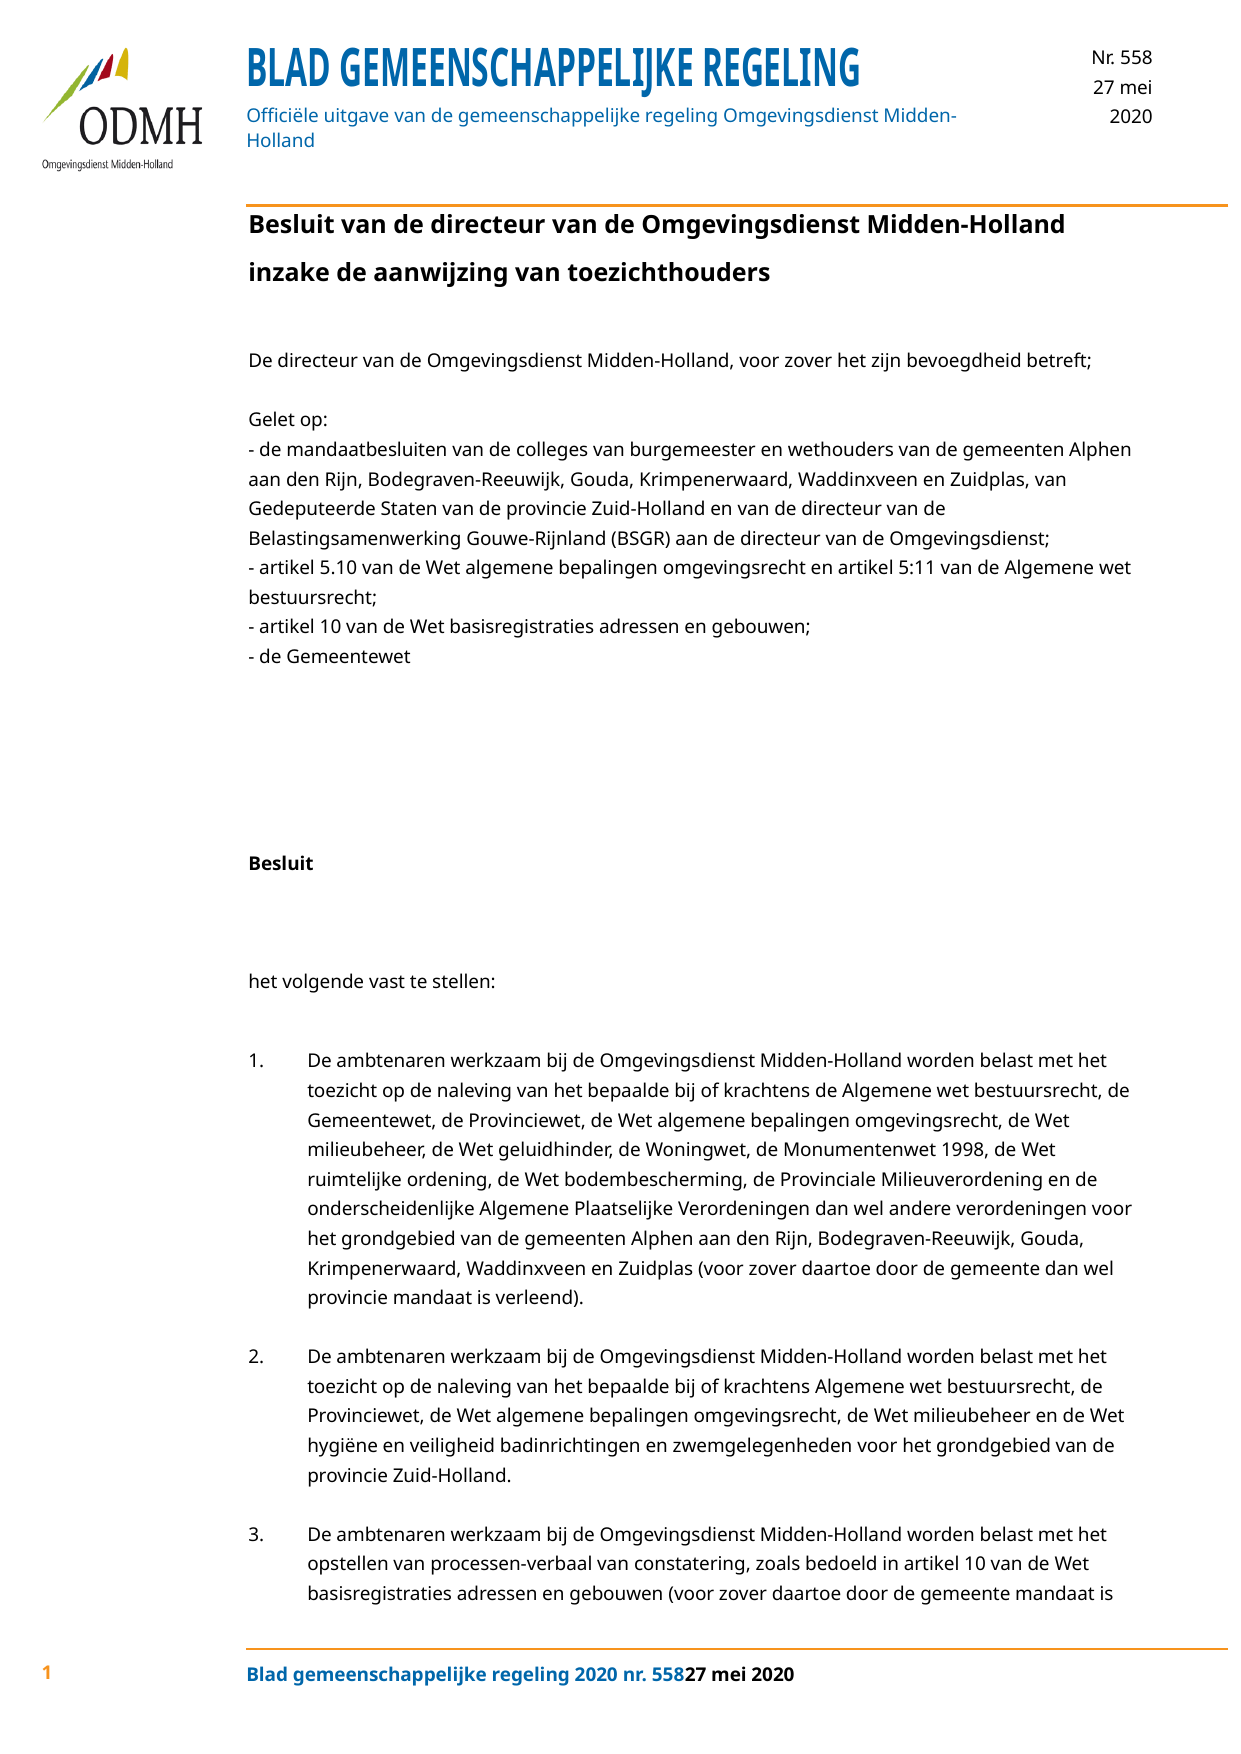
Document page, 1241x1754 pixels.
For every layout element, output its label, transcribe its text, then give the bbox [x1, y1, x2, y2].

text Besluit [248, 850, 1152, 876]
text - de mandaatbesluiten van de colleges van burgemeester en wethouders van de gemeenten Alphen aan den Rijn, Bodegraven-Reeuwijk, Gouda, Krimpenerwaard, Waddinxveen en Zuidplas, van Gedeputeerde Staten van de provincie Zuid-Holland en van de directeur van de Belastingsamenwerking Gouwe-Rijnland (BSGR) aan de directeur van de Omgevingsdienst; [248, 436, 1152, 551]
list De ambtenaren werkzaam bij de Omgevingsdienst Midden-Holland worden belast met het toezicht op de naleving van het bepaalde bij of krachtens Algemene wet bestuursrecht, de Provinciewet, de Wet algemene bepalingen omgevingsrecht, de Wet milieubeheer en de Wet hygiëne en veiligheid badinrichtingen en zwemgelegenheden voor het grondgebied van de provincie Zuid-Holland. [248, 1343, 1152, 1487]
list De ambtenaren werkzaam bij de Omgevingsdienst Midden-Holland worden belast met het toezicht op de naleving van het bepaalde bij of krachtens de Algemene wet bestuursrecht, de Gemeentewet, de Provinciewet, de Wet algemene bepalingen omgevingsrecht, de Wet milieubeheer, de Wet geluidhinder, de Woningwet, de Monumentenwet 1998, de Wet ruimtelijke ordening, de Wet bodembescherming, de Provinciale Milieuverordening en de onderscheidenlijke Algemene Plaatselijke Verordeningen dan wel andere verordeningen voor het grondgebied van de gemeenten Alphen aan den Rijn, Bodegraven-Reeuwijk, Gouda, Krimpenerwaard, Waddinxveen en Zuidplas (voor zover daartoe door de gemeente dan wel provincie mandaat is verleend). [248, 1048, 1152, 1310]
text - artikel 5.10 van de Wet algemene bepalingen omgevingsrecht en artikel 5:11 van de Algemene wet bestuursrecht; [248, 554, 1152, 610]
text - de Gemeentewet [248, 643, 1152, 669]
text het volgende vast te stellen: [248, 969, 1152, 994]
text De directeur van de Omgevingsdienst Midden-Holland, voor zover het zijn bevoegdheid betreft; [248, 347, 1152, 373]
picture [41, 47, 231, 172]
text Besluit van de directeur van de Omgevingsdienst Midden-Holland inzake de aanwijzing van toezichthouders [248, 207, 1152, 288]
text - artikel 10 van de Wet basisregistraties adressen en gebouwen; [248, 614, 1152, 639]
text Gelet op: [248, 407, 1152, 432]
list De ambtenaren werkzaam bij de Omgevingsdienst Midden-Holland worden belast met het opstellen van processen-verbaal van constatering, zoals bedoeld in artikel 10 van de Wet basisregistraties adressen en gebouwen (voor zover daartoe door de gemeente mandaat is [248, 1521, 1152, 1606]
